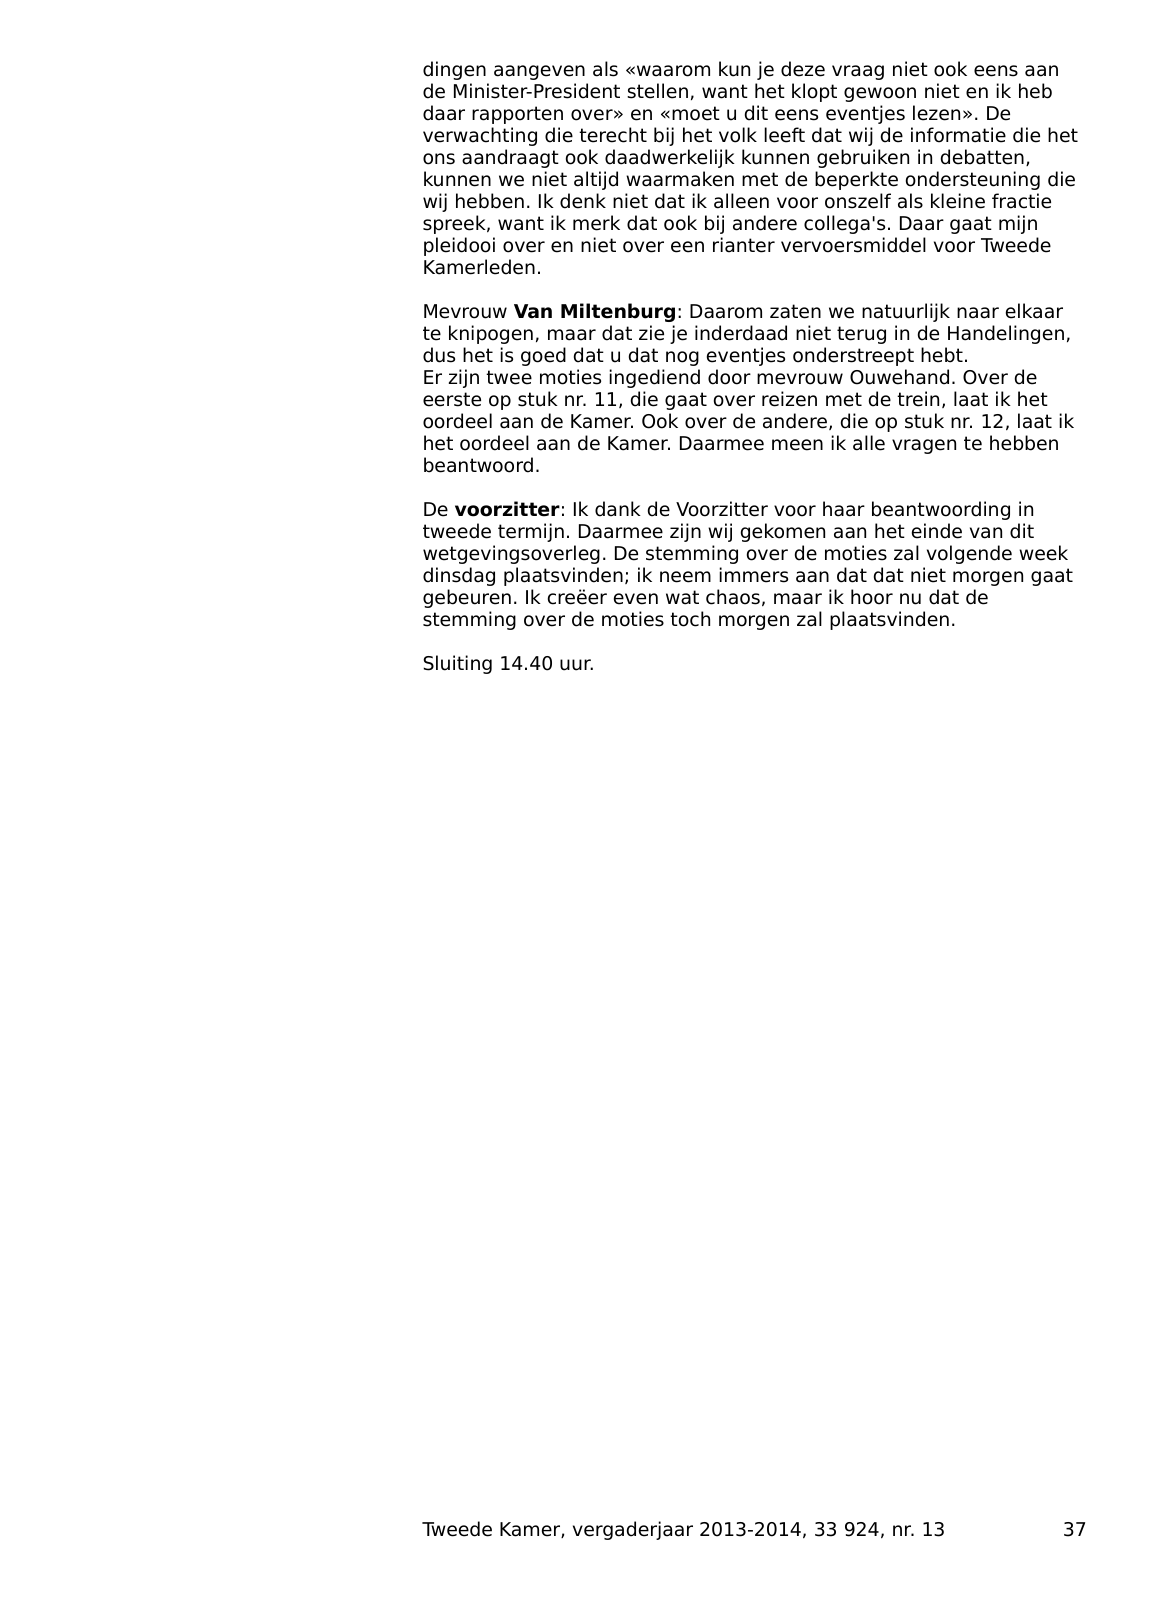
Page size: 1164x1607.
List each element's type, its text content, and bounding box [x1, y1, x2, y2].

text Er zijn twee moties ingediend door mevrouw Ouwehand. Over de eerste op stuk nr. 11, die gaat over reizen met de trein, laat ik het oordeel aan de Kamer. Ook over de andere, die op stuk nr. 12, laat ik het oordeel aan de Kamer. Daarmee meen ik alle vragen te hebben beantwoord. [422, 367, 1087, 477]
text De voorzitter: Ik dank de Voorzitter voor haar beantwoording in tweede termijn. Daarmee zijn wij gekomen aan het einde van dit wetgevingsoverleg. De stemming over de moties zal volgende week dinsdag plaatsvinden; ik neem immers aan dat dat niet morgen gaat gebeuren. Ik creëer even wat chaos, maar ik hoor nu dat de stemming over de moties toch morgen zal plaatsvinden. [422, 499, 1087, 631]
text dingen aangeven als «waarom kun je deze vraag niet ook eens aan de Minister-President stellen, want het klopt gewoon niet en ik heb daar rapporten over» en «moet u dit eens eventjes lezen». De verwachting die terecht bij het volk leeft dat wij de informatie die het ons aandraagt ook daadwerkelijk kunnen gebruiken in debatten, kunnen we niet altijd waarmaken met de beperkte ondersteuning die wij hebben. Ik denk niet dat ik alleen voor onszelf als kleine fractie spreek, want ik merk dat ook bij andere collega's. Daar gaat mijn pleidooi over en niet over een rianter vervoersmiddel voor Tweede Kamerleden. [422, 59, 1087, 279]
text Sluiting 14.40 uur. [422, 653, 1087, 675]
text Mevrouw Van Miltenburg: Daarom zaten we natuurlijk naar elkaar te knipogen, maar dat zie je inderdaad niet terug in de Handelingen, dus het is goed dat u dat nog eventjes onderstreept hebt. [422, 301, 1087, 367]
